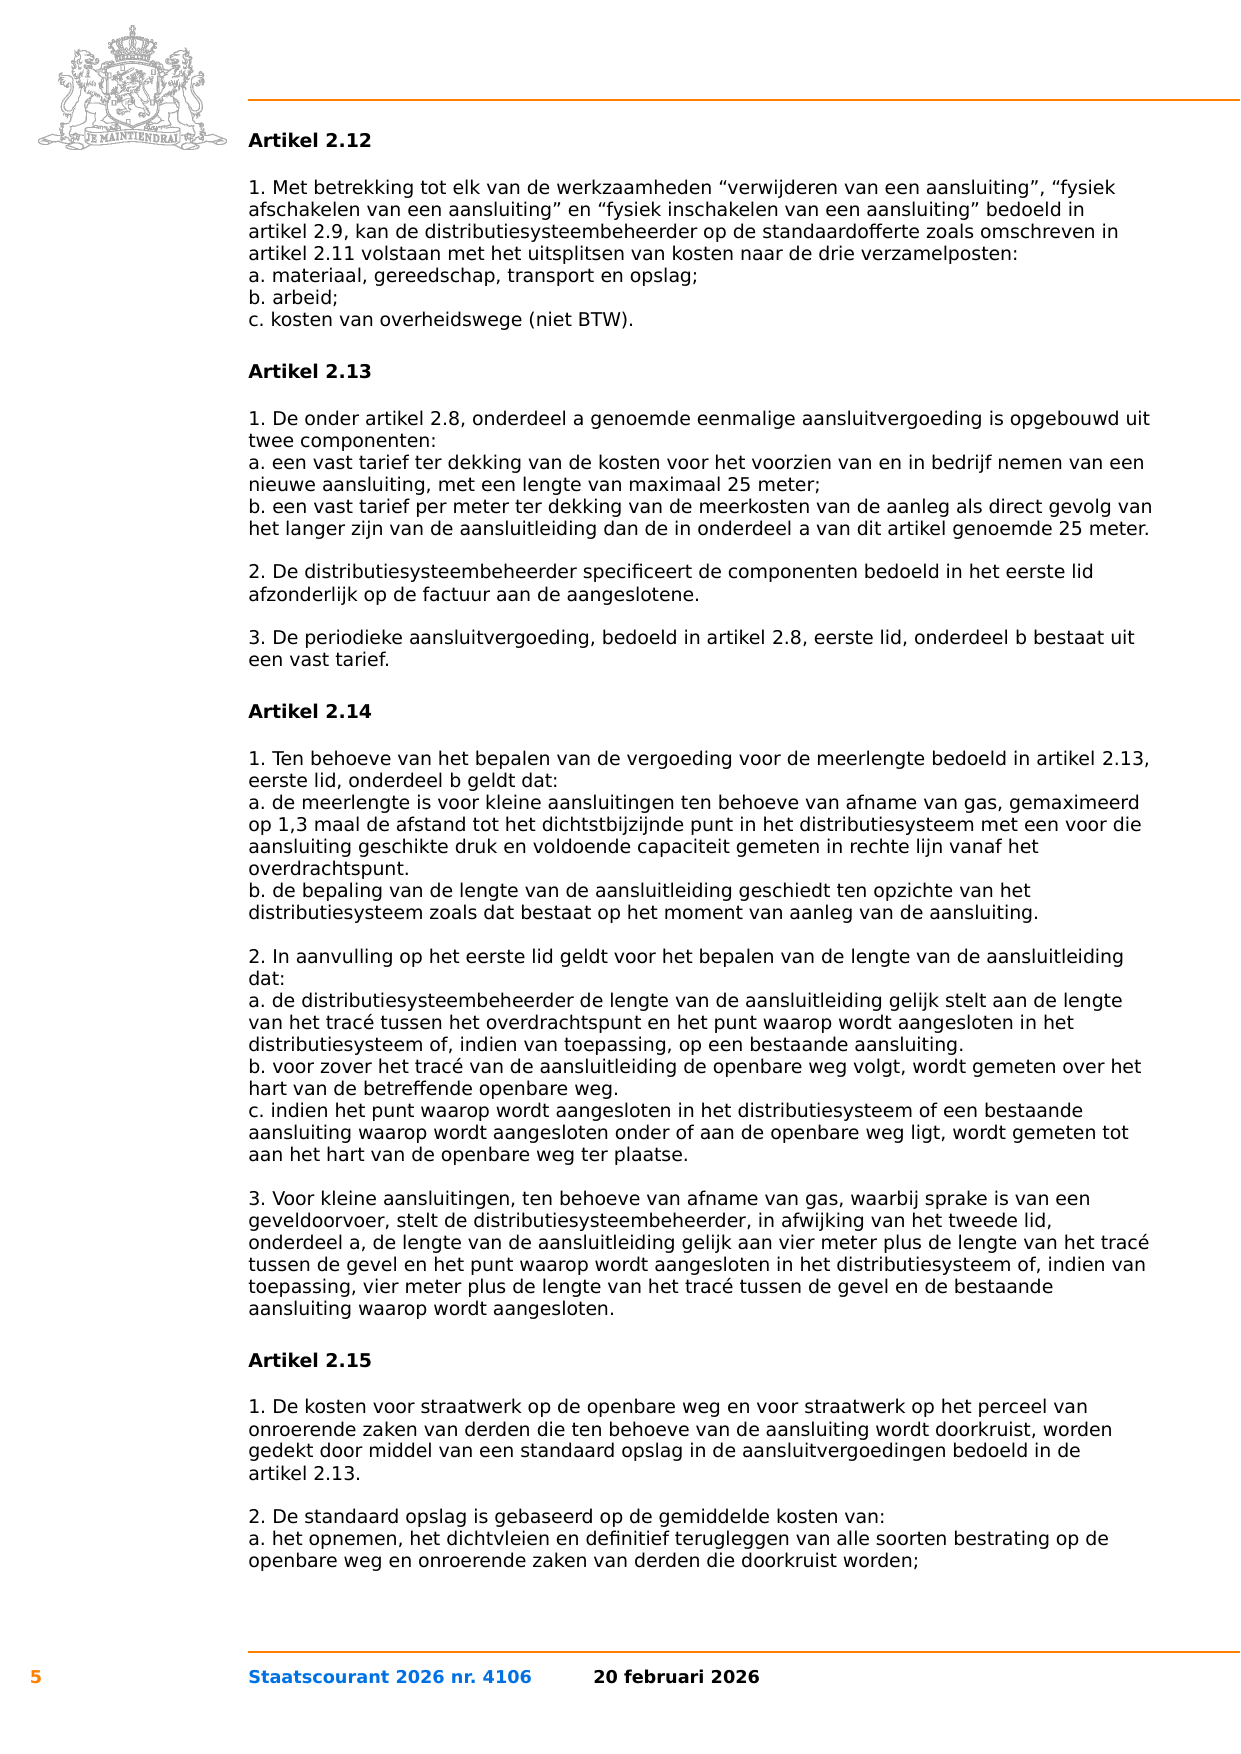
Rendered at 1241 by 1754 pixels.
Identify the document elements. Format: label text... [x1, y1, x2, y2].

picture [38, 25, 227, 150]
text c. indien het punt waarop wordt aangesloten in het distributiesysteem of een bestaande aansluiting waarop wordt aangesloten onder of aan de openbare weg ligt, wordt gemeten tot aan het hart van de openbare weg ter plaatse. [248, 1100, 1163, 1166]
text b. voor zover het tracé van de aansluitleiding de openbare weg volgt, wordt gemeten over het hart van de betreffende openbare weg. [248, 1056, 1163, 1100]
text a. het opnemen, het dichtvleien en definitief terugleggen van alle soorten bestrating op de openbare weg en onroerende zaken van derden die doorkruist worden; [248, 1528, 1163, 1572]
text 2. In aanvulling op het eerste lid geldt voor het bepalen van de lengte van de aansluitleiding dat: [248, 946, 1163, 990]
text a. materiaal, gereedschap, transport en opslag; [248, 265, 1163, 287]
text c. kosten van overheidswege (niet BTW). [248, 309, 1163, 331]
text 1. De onder artikel 2.8, onderdeel a genoemde eenmalige aansluitvergoeding is opgebouwd uit twee componenten: [248, 408, 1163, 452]
text 1. Met betrekking tot elk van de werkzaamheden “verwijderen van een aansluiting”, “fysiek afschakelen van een aansluiting” en “fysiek inschakelen van een aansluiting” bedoeld in artikel 2.9, kan de distributiesysteembeheerder op de standaardofferte zoals omschreven in artikel 2.11 volstaan met het uitsplitsen van kosten naar de drie verzamelposten: [248, 177, 1163, 265]
subtitle Artikel 2.15 [248, 1349, 1163, 1371]
subtitle Artikel 2.12 [248, 130, 1163, 152]
subtitle Artikel 2.14 [248, 701, 1163, 723]
text 3. De periodieke aansluitvergoeding, bedoeld in artikel 2.8, eerste lid, onderdeel b bestaat uit een vast tarief. [248, 627, 1163, 671]
subtitle Artikel 2.13 [248, 361, 1163, 383]
text 1. Ten behoeve van het bepalen van de vergoeding voor de meerlengte bedoeld in artikel 2.13, eerste lid, onderdeel b geldt dat: [248, 748, 1163, 792]
text b. de bepaling van de lengte van de aansluitleiding geschiedt ten opzichte van het distributiesysteem zoals dat bestaat op het moment van aanleg van de aansluiting. [248, 880, 1163, 924]
text a. de meerlengte is voor kleine aansluitingen ten behoeve van afname van gas, gemaximeerd op 1,3 maal de afstand tot het dichtstbijzijnde punt in het distributiesysteem met een voor die aansluiting geschikte druk en voldoende capaciteit gemeten in rechte lijn vanaf het overdrachtspunt. [248, 792, 1163, 880]
text a. de distributiesysteembeheerder de lengte van de aansluitleiding gelijk stelt aan de lengte van het tracé tussen het overdrachtspunt en het punt waarop wordt aangesloten in het distributiesysteem of, indien van toepassing, op een bestaande aansluiting. [248, 990, 1163, 1056]
text b. een vast tarief per meter ter dekking van de meerkosten van de aanleg als direct gevolg van het langer zijn van de aansluitleiding dan de in onderdeel a van dit artikel genoemde 25 meter. [248, 496, 1163, 539]
text 2. De distributiesysteembeheerder specificeert de componenten bedoeld in het eerste lid afzonderlijk op de factuur aan de aangeslotene. [248, 561, 1163, 605]
text 1. De kosten voor straatwerk op de openbare weg en voor straatwerk op het perceel van onroerende zaken van derden die ten behoeve van de aansluiting wordt doorkruist, worden gedekt door middel van een standaard opslag in de aansluitvergoedingen bedoeld in de artikel 2.13. [248, 1396, 1163, 1484]
text b. arbeid; [248, 287, 1163, 309]
text a. een vast tarief ter dekking van de kosten voor het voorzien van en in bedrijf nemen van een nieuwe aansluiting, met een lengte van maximaal 25 meter; [248, 452, 1163, 496]
text 3. Voor kleine aansluitingen, ten behoeve van afname van gas, waarbij sprake is van een geveldoorvoer, stelt de distributiesysteembeheerder, in afwijking van het tweede lid, onderdeel a, de lengte van de aansluitleiding gelijk aan vier meter plus de lengte van het tracé tussen de gevel en het punt waarop wordt aangesloten in het distributiesysteem of, indien van toepassing, vier meter plus de lengte van het tracé tussen de gevel en de bestaande aansluiting waarop wordt aangesloten. [248, 1188, 1163, 1319]
text 2. De standaard opslag is gebaseerd op de gemiddelde kosten van: [248, 1506, 1163, 1528]
